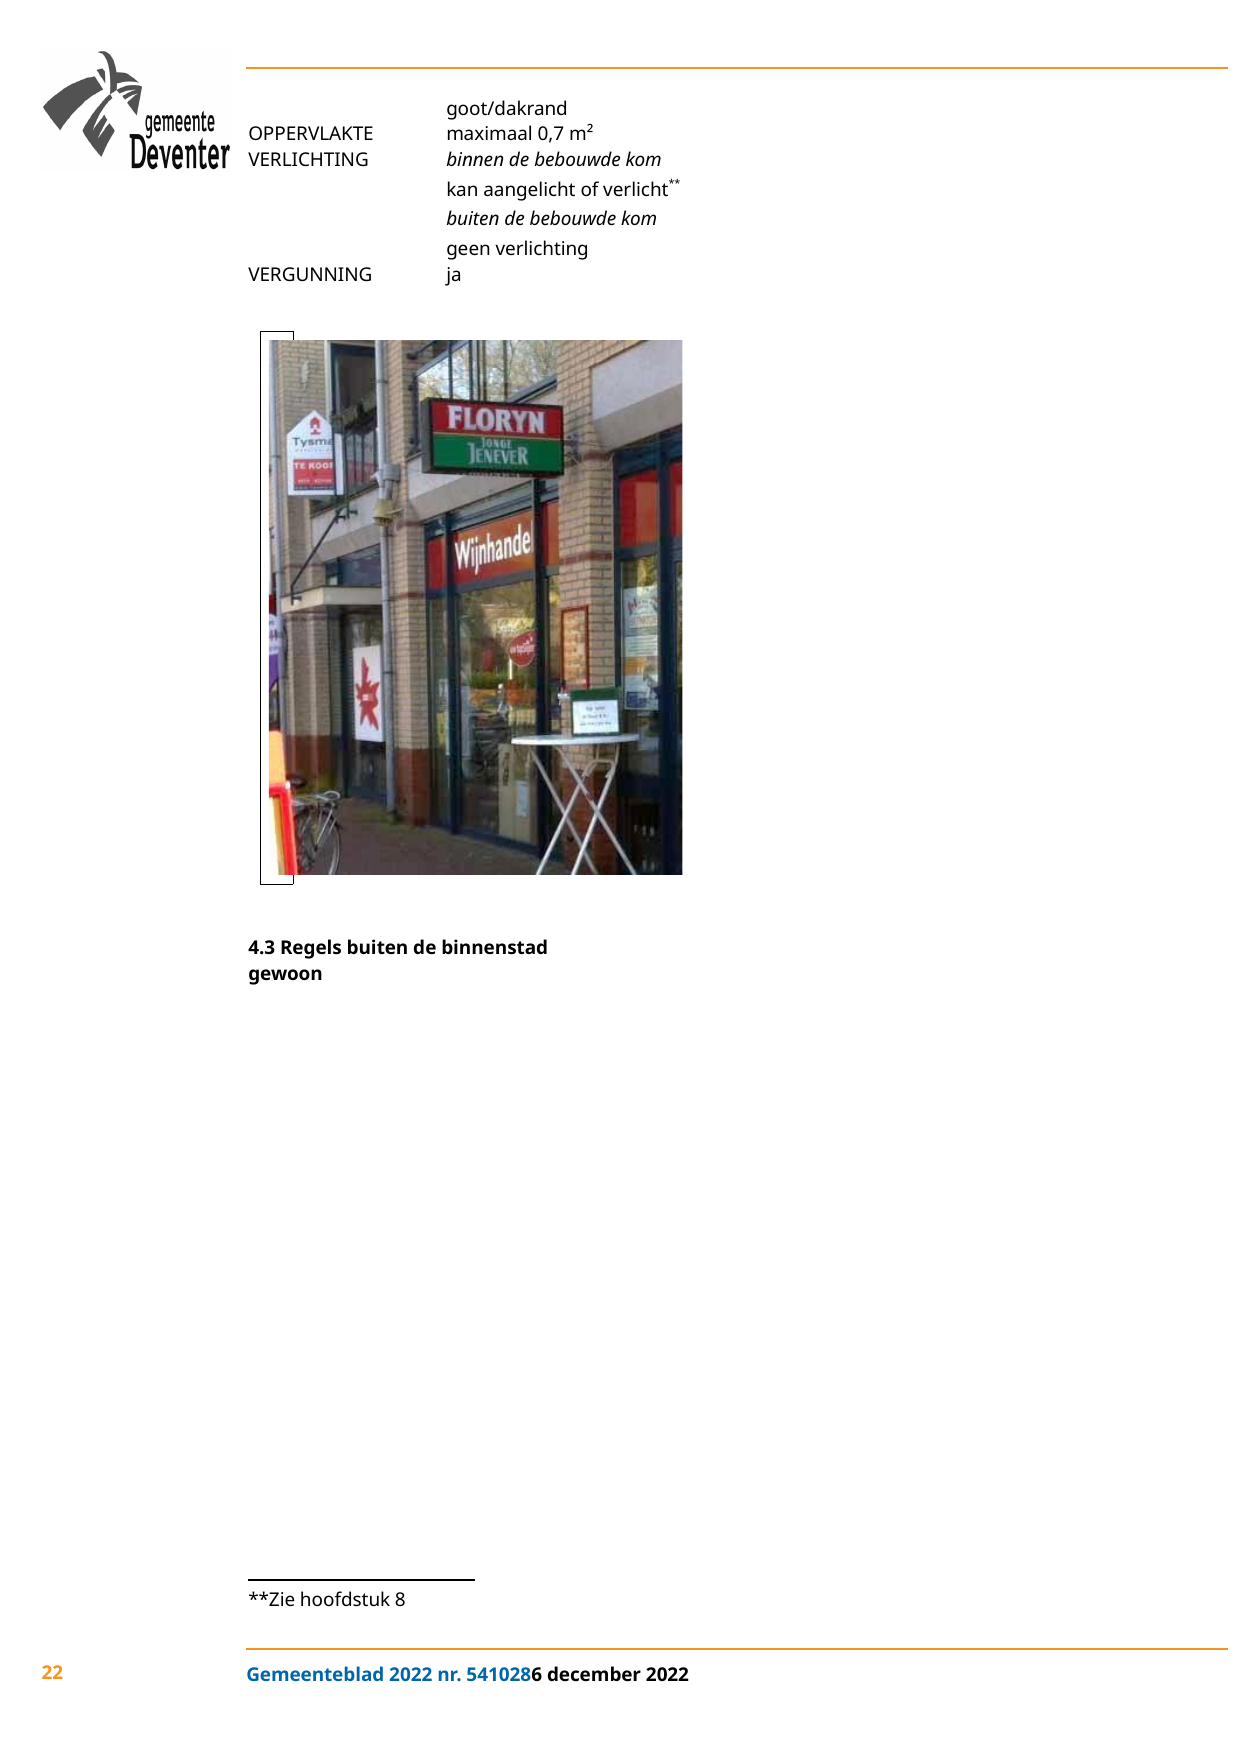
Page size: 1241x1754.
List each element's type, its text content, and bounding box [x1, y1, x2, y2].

picture [268, 340, 683, 875]
text gewoon [248, 960, 1152, 986]
text 4.3 Regels buiten de binnenstad [248, 934, 1152, 960]
table_cell maximaal 0,7 m² [446, 121, 1152, 146]
table_cell VERLICHTING [248, 146, 446, 261]
table_cell [248, 95, 446, 121]
picture [41, 47, 231, 172]
table_cell VERGUNNING [248, 261, 446, 286]
table_cell ja [446, 261, 1152, 286]
table_cell OPPERVLAKTE [248, 121, 446, 146]
table_cell binnen de bebouwde kom kan aangelicht of verlicht buiten de bebouwde kom geen verlichting [446, 146, 1152, 261]
table_cell goot/dakrand [446, 95, 1152, 121]
